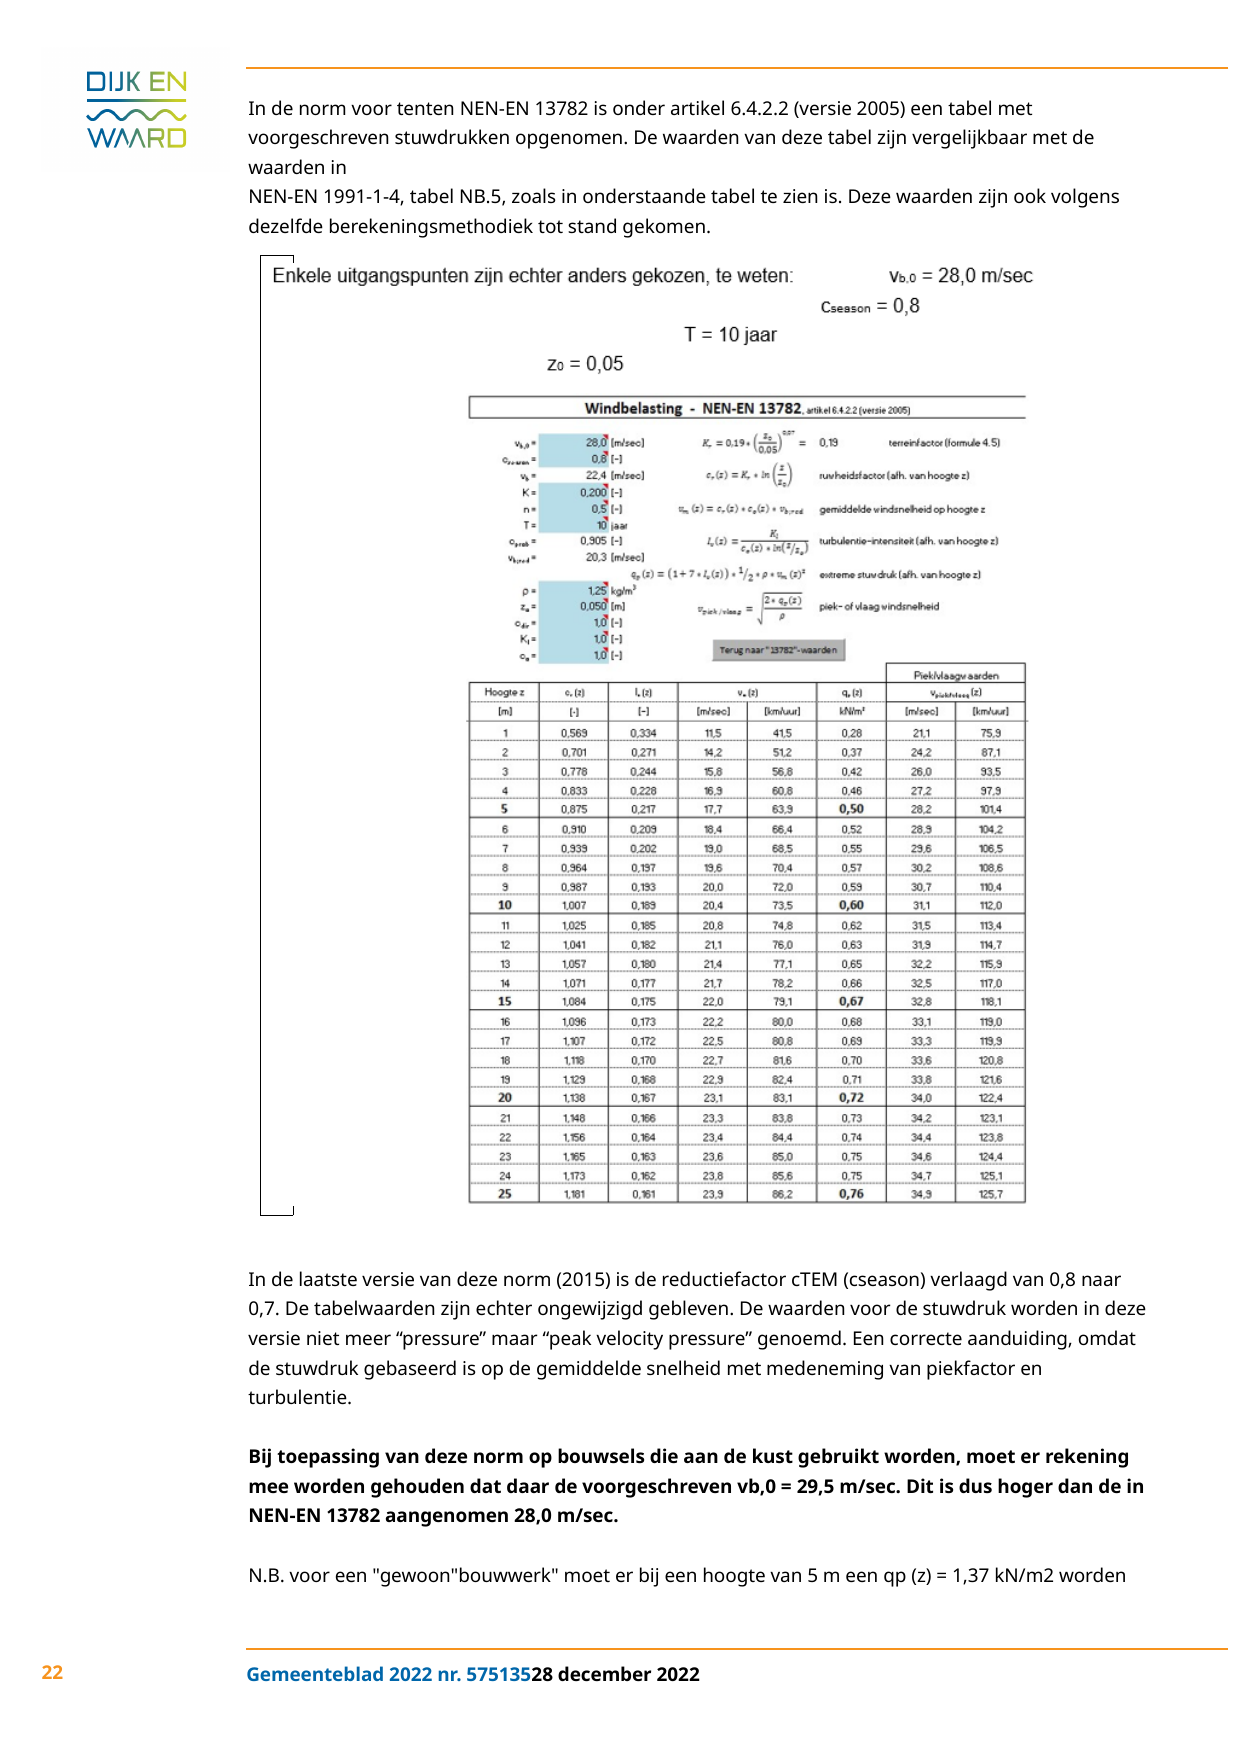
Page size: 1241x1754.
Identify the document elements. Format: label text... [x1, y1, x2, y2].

text In de laatste versie van deze norm (2015) is de reductiefactor cTEM (cseason) verlaagd van 0,8 naar 0,7. De tabelwaarden zijn echter ongewijzigd gebleven. De waarden voor de stuwdruk worden in deze versie niet meer “pressure” maar “peak velocity pressure” genoemd. Een correcte aanduiding, omdat de stuwdruk gebaseerd is op de gemiddelde snelheid met medeneming van piekfactor en turbulentie. [248, 1266, 1152, 1410]
text In de norm voor tenten NEN-EN 13782 is onder artikel 6.4.2.2 (versie 2005) een tabel met voorgeschreven stuwdrukken opgenomen. De waarden van deze tabel zijn vergelijkbaar met de waarden in [248, 95, 1152, 180]
text N.B. voor een "gewoon"bouwwerk" moet er bij een hoogte van 5 m een qp (z) = 1,37 kN/m2 worden [248, 1562, 1152, 1587]
picture [41, 47, 231, 172]
picture [268, 263, 1037, 1206]
text NEN-EN 1991-1-4, tabel NB.5, zoals in onderstaande tabel te zien is. Deze waarden zijn ook volgens dezelfde berekeningsmethodiek tot stand gekomen. [248, 183, 1152, 239]
text Bij toepassing van deze norm op bouwsels die aan de kust gebruikt worden, moet er rekening mee worden gehouden dat daar de voorgeschreven vb,0 = 29,5 m/sec. Dit is dus hoger dan de in NEN-EN 13782 aangenomen 28,0 m/sec. [248, 1443, 1152, 1528]
